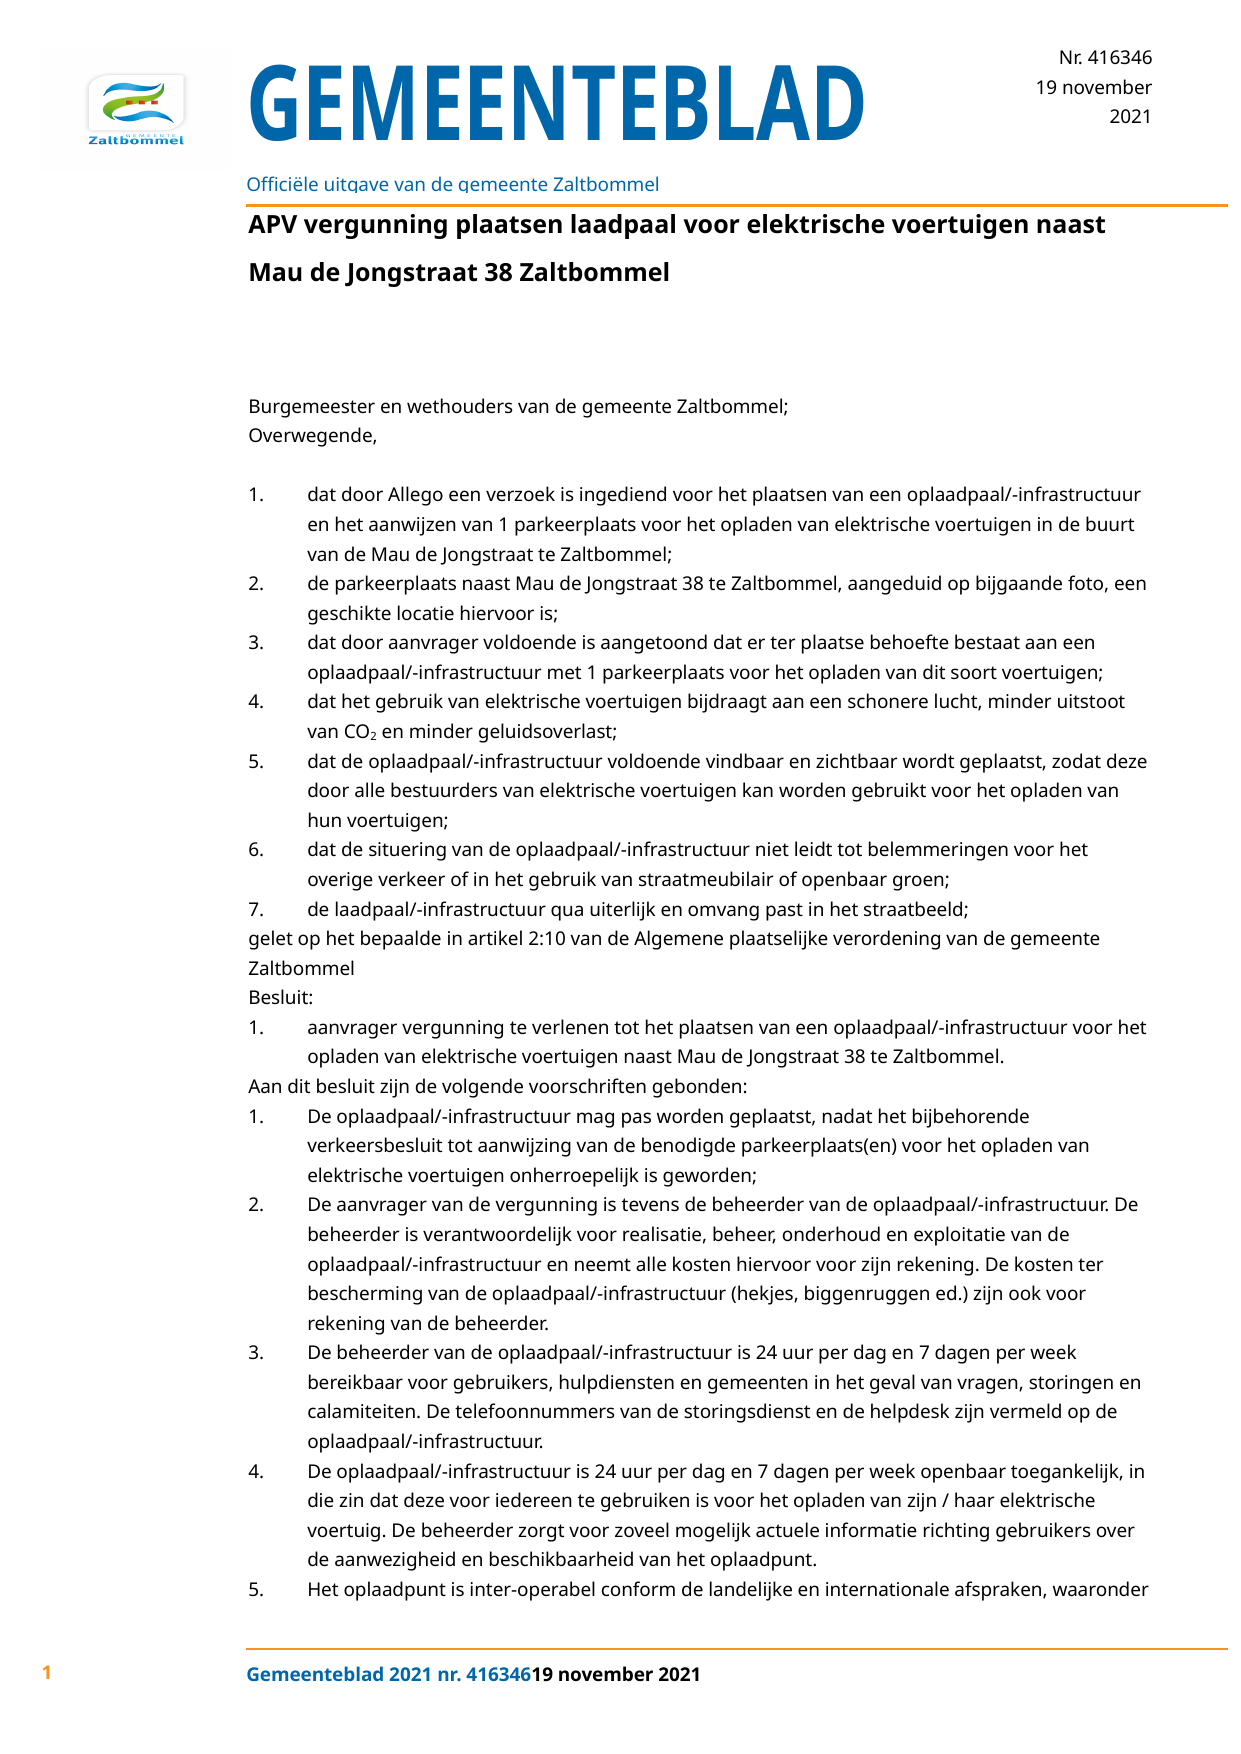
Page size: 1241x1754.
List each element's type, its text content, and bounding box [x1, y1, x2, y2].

list dat de oplaadpaal/-infrastructuur voldoende vindbaar en zichtbaar wordt geplaatst, zodat deze door alle bestuurders van elektrische voertuigen kan worden gebruikt voor het opladen van hun voertuigen; [248, 748, 1152, 833]
list De oplaadpaal/-infrastructuur is 24 uur per dag en 7 dagen per week openbaar toegankelijk, in die zin dat deze voor iedereen te gebruiken is voor het opladen van zijn / haar elektrische voertuig. De beheerder zorgt voor zoveel mogelijk actuele informatie richting gebruikers over de aanwezigheid en beschikbaarheid van het oplaadpunt. [248, 1458, 1152, 1572]
list dat de situering van de oplaadpaal/-infrastructuur niet leidt tot belemmeringen voor het overige verkeer of in het gebruik van straatmeubilair of openbaar groen; [248, 837, 1152, 892]
text gelet op het bepaalde in artikel 2:10 van de Algemene plaatselijke verordening van de gemeente Zaltbommel [248, 925, 1152, 981]
list dat door Allego een verzoek is ingediend voor het plaatsen van een oplaadpaal/-infrastructuur en het aanwijzen van 1 parkeerplaats voor het opladen van elektrische voertuigen in de buurt van de Mau de Jongstraat te Zaltbommel; [248, 482, 1152, 567]
list De beheerder van de oplaadpaal/-infrastructuur is 24 uur per dag en 7 dagen per week bereikbaar voor gebruikers, hulpdiensten en gemeenten in het geval van vragen, storingen en calamiteiten. De telefoonnummers van de storingsdienst en de helpdesk zijn vermeld op de oplaadpaal/-infrastructuur. [248, 1339, 1152, 1454]
list Het oplaadpunt is inter-operabel conform de landelijke en internationale afspraken, waaronder [248, 1576, 1152, 1602]
text APV vergunning plaatsen laadpaal voor elektrische voertuigen naast Mau de Jongstraat 38 Zaltbommel [248, 207, 1152, 288]
list dat het gebruik van elektrische voertuigen bijdraagt aan een schonere lucht, minder uitstoot van CO2 en minder geluidsoverlast; [248, 689, 1152, 744]
text Overwegende, [248, 422, 1152, 448]
text Aan dit besluit zijn de volgende voorschriften gebonden: [248, 1073, 1152, 1099]
list de laadpaal/-infrastructuur qua uiterlijk en omvang past in het straatbeeld; [248, 896, 1152, 922]
list de parkeerplaats naast Mau de Jongstraat 38 te Zaltbommel, aangeduid op bijgaande foto, een geschikte locatie hiervoor is; [248, 570, 1152, 626]
list De aanvrager van de vergunning is tevens de beheerder van de oplaadpaal/-infrastructuur. De beheerder is verantwoordelijk voor realisatie, beheer, onderhoud en exploitatie van de oplaadpaal/-infrastructuur en neemt alle kosten hiervoor voor zijn rekening. De kosten ter bescherming van de oplaadpaal/-infrastructuur (hekjes, biggenruggen ed.) zijn ook voor rekening van de beheerder. [248, 1192, 1152, 1336]
list aanvrager vergunning te verlenen tot het plaatsen van een oplaadpaal/-infrastructuur voor het opladen van elektrische voertuigen naast Mau de Jongstraat 38 te Zaltbommel. [248, 1014, 1152, 1069]
text Besluit: [248, 984, 1152, 1010]
list dat door aanvrager voldoende is aangetoond dat er ter plaatse behoefte bestaat aan een oplaadpaal/-infrastructuur met 1 parkeerplaats voor het opladen van dit soort voertuigen; [248, 629, 1152, 685]
text Burgemeester en wethouders van de gemeente Zaltbommel; [248, 393, 1152, 419]
list De oplaadpaal/-infrastructuur mag pas worden geplaatst, nadat het bijbehorende verkeersbesluit tot aanwijzing van de benodigde parkeerplaats(en) voor het opladen van elektrische voertuigen onherroepelijk is geworden; [248, 1103, 1152, 1188]
picture [41, 47, 231, 172]
